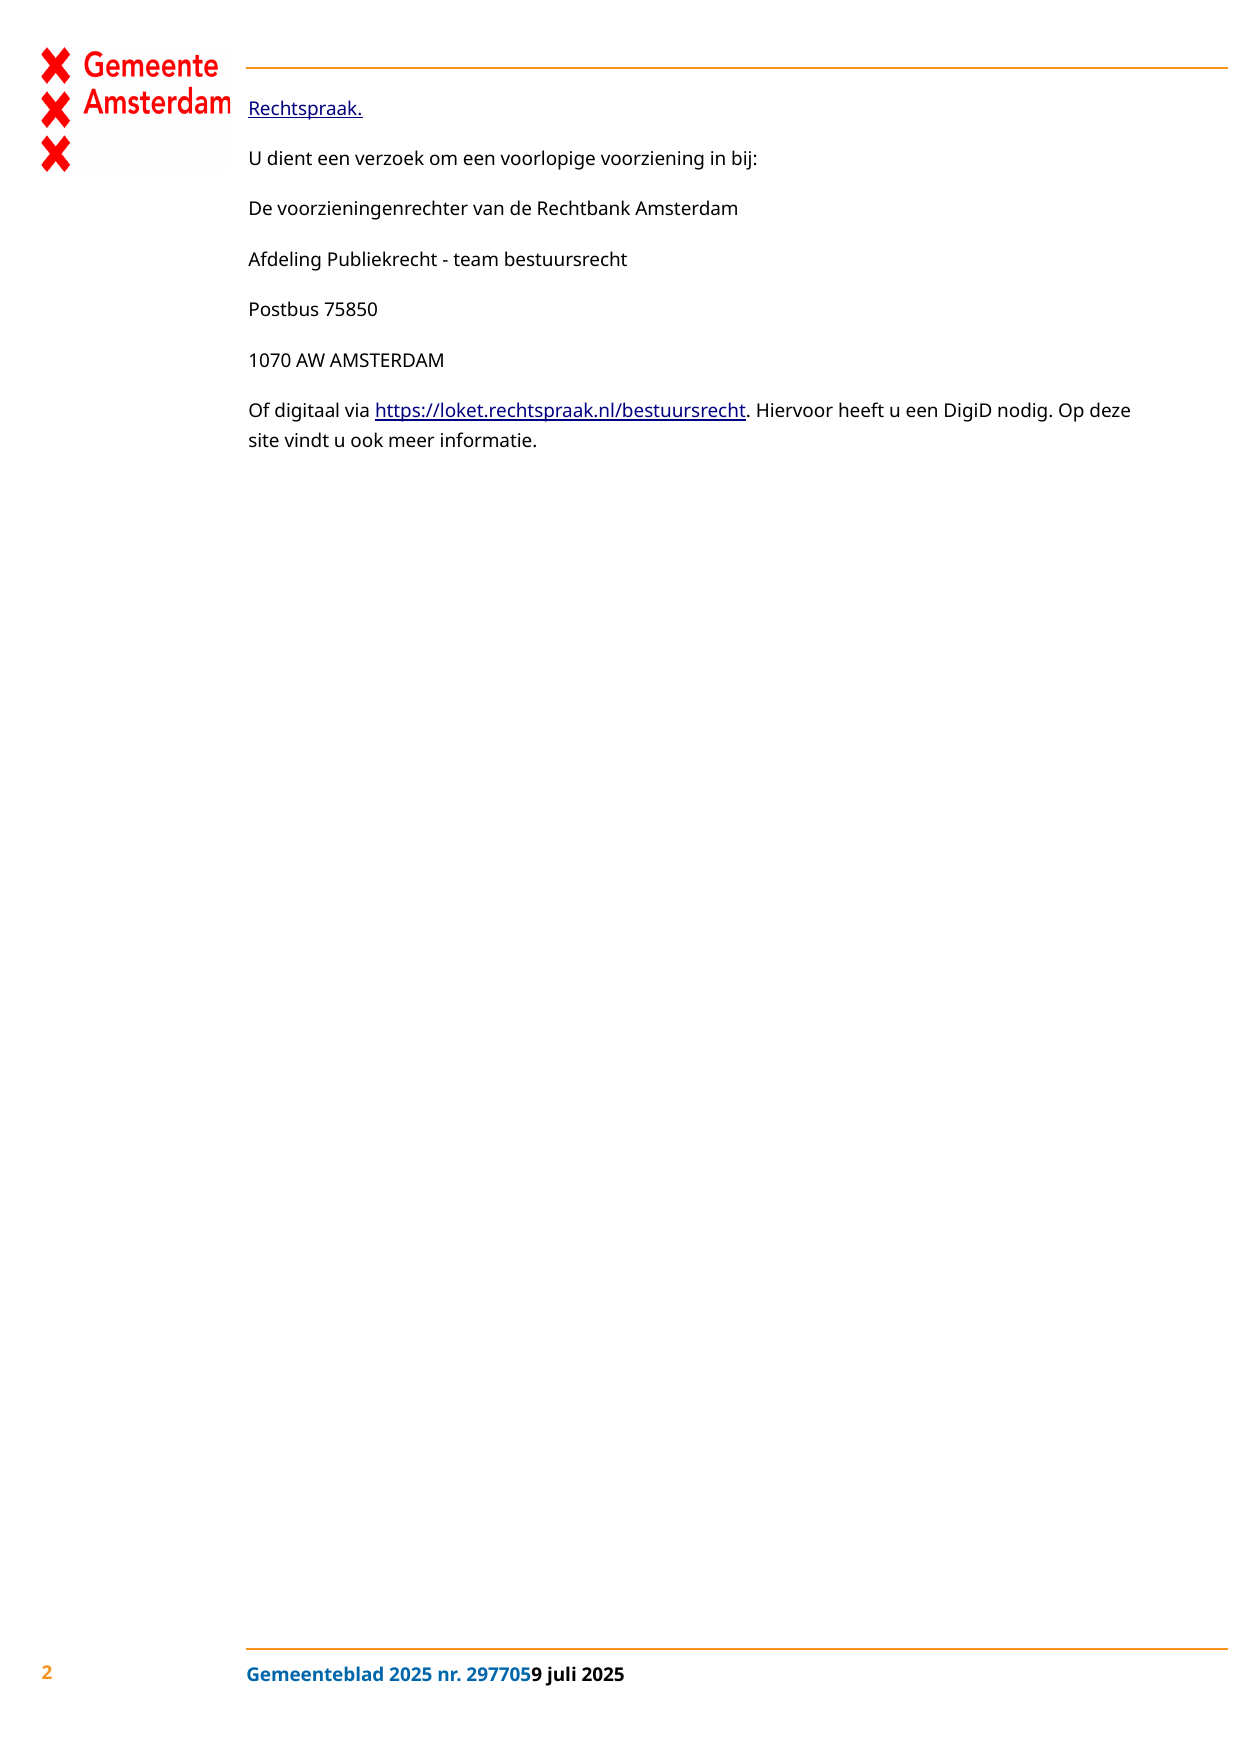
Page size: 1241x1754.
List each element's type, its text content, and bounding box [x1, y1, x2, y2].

text 1070 AW AMSTERDAM [248, 347, 1152, 373]
text Of digitaal via https://loket.rechtspraak.nl/bestuursrecht. Hiervoor heeft u een DigiD nodig. Op deze site vindt u ook meer informatie. [248, 397, 1152, 453]
picture [41, 47, 231, 172]
text U dient een verzoek om een voorlopige voorziening in bij: [248, 145, 1152, 171]
text De voorzieningenrechter van de Rechtbank Amsterdam [248, 196, 1152, 221]
text Afdeling Publiekrecht - team bestuursrecht [248, 246, 1152, 272]
text Postbus 75850 [248, 296, 1152, 322]
text Rechtspraak. [248, 95, 1152, 121]
